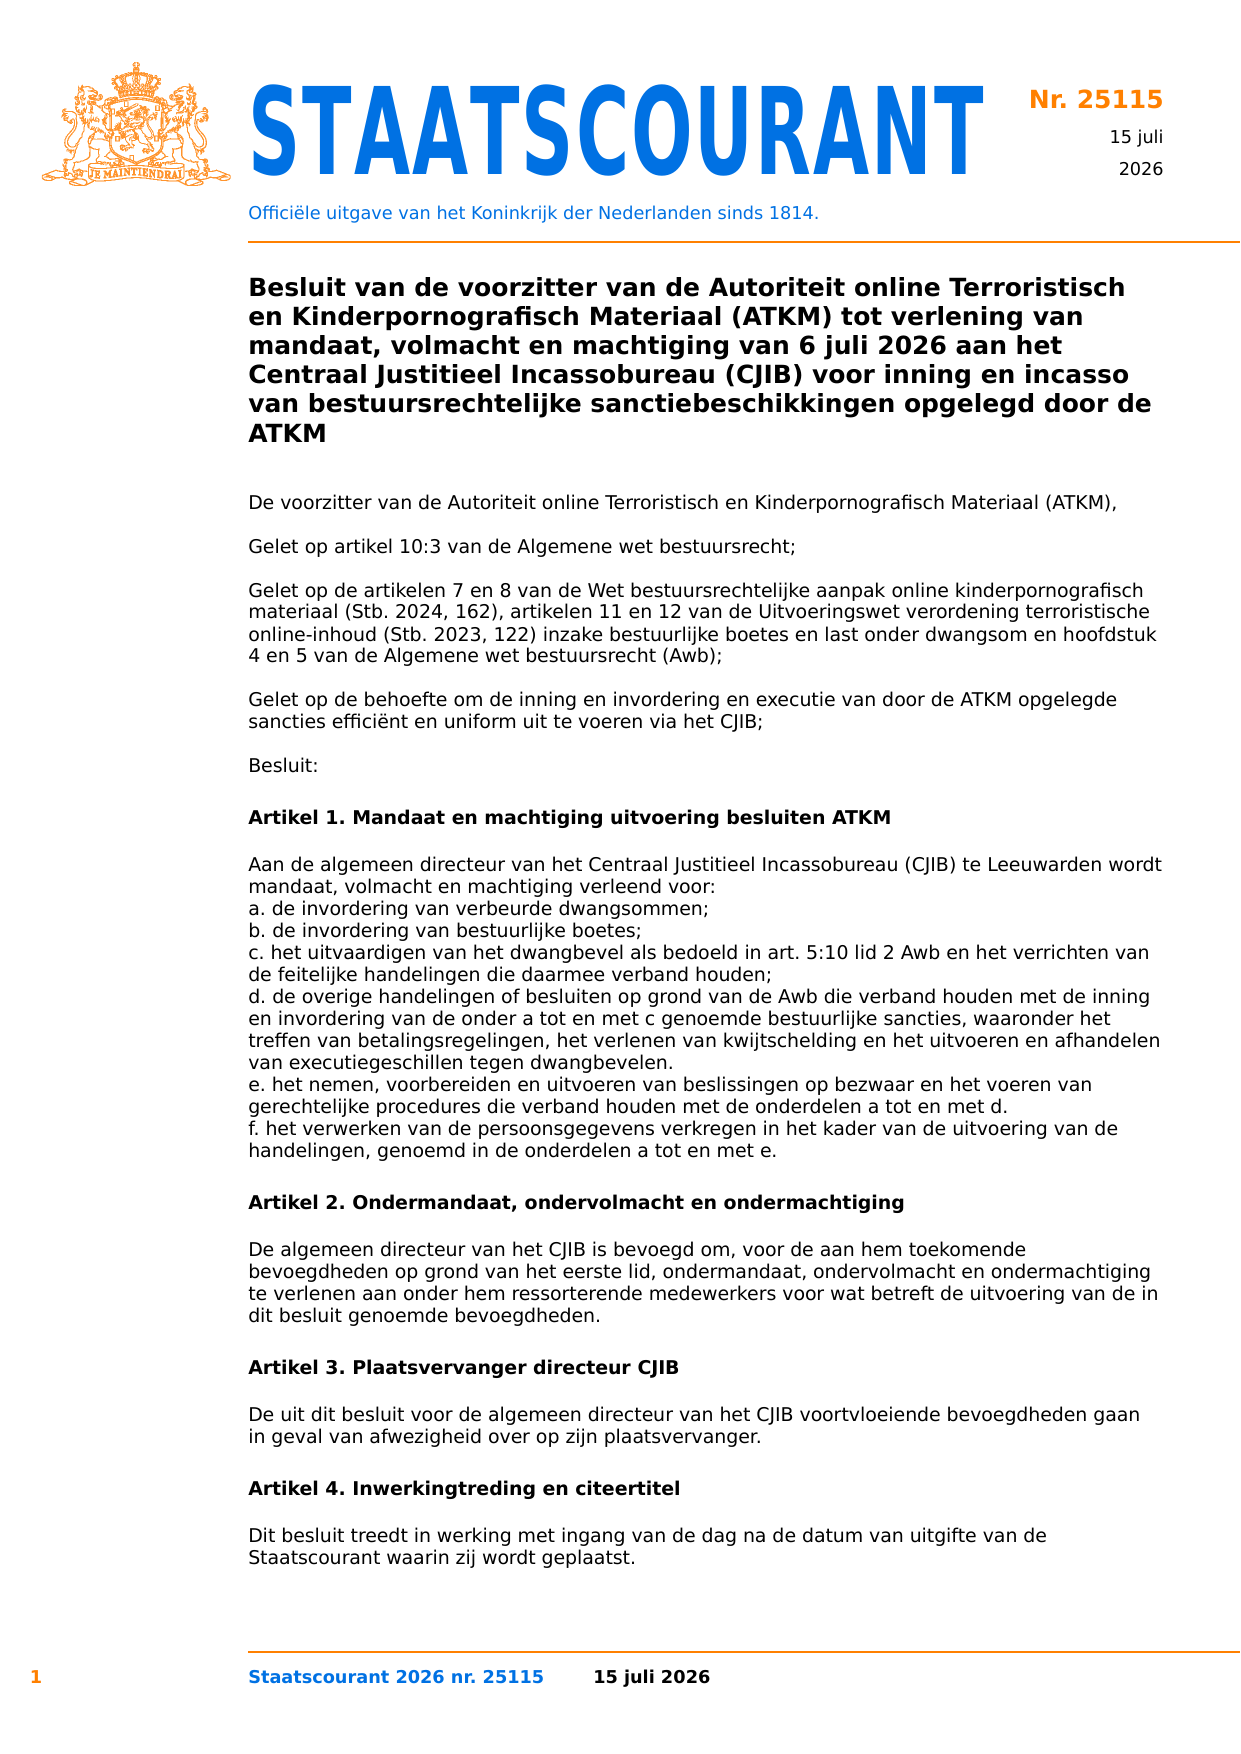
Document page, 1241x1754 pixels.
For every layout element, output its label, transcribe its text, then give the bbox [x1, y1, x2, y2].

table_cell Officiële uitgave van het Koninkrijk der Nederlanden sinds 1814. [248, 203, 1240, 241]
text Gelet op de artikelen 7 en 8 van de Wet bestuursrechtelijke aanpak online kinderpornografisch materiaal (Stb. 2024, 162), artikelen 11 en 12 van de Uitvoeringswet verordening terroristische online-inhoud (Stb. 2023, 122) inzake bestuurlijke boetes en last onder dwangsom en hoofdstuk 4 en 5 van de Algemene wet bestuursrecht (Awb); [248, 579, 1163, 667]
text Aan de algemeen directeur van het Centraal Justitieel Incassobureau (CJIB) te Leeuwarden wordt mandaat, volmacht en machtiging verleend voor: [248, 854, 1163, 898]
table_header Nr. 25115 [998, 62, 1240, 121]
text Besluit: [248, 755, 1163, 777]
text Gelet op artikel 10:3 van de Algemene wet bestuursrecht; [248, 536, 1163, 558]
text De voorzitter van de Autoriteit online Terroristisch en Kinderpornografisch Materiaal (ATKM), [248, 492, 1163, 514]
text De uit dit besluit voor de algemeen directeur van het CJIB voortvloeiende bevoegdheden gaan in geval van afwezigheid over op zijn plaatsvervanger. [248, 1404, 1163, 1448]
text De algemeen directeur van het CJIB is bevoegd om, voor de aan hem toekomende bevoegdheden op grond van het eerste lid, ondermandaat, ondervolmacht en ondermachtiging te verlenen aan onder hem ressorterende medewerkers voor wat betreft de uitvoering van de in dit besluit genoemde bevoegdheden. [248, 1239, 1163, 1327]
subtitle Artikel 3. Plaatsvervanger directeur CJIB [248, 1357, 1163, 1379]
table_cell 15 juli [998, 121, 1240, 153]
text Dit besluit treedt in werking met ingang van de dag na de datum van uitgifte van de Staatscourant waarin zij wordt geplaatst. [248, 1524, 1163, 1568]
text e. het nemen, voorbereiden en uitvoeren van beslissingen op bezwaar en het voeren van gerechtelijke procedures die verband houden met de onderdelen a tot en met d. [248, 1074, 1163, 1118]
picture [41, 62, 231, 186]
text a. de invordering van verbeurde dwangsommen; [248, 898, 1163, 920]
table_header [25, 62, 248, 241]
text b. de invordering van bestuurlijke boetes; [248, 920, 1163, 942]
subtitle Artikel 1. Mandaat en machtiging uitvoering besluiten ATKM [248, 807, 1163, 829]
table_cell 2026 [998, 153, 1240, 203]
subtitle Artikel 2. Ondermandaat, ondervolmacht en ondermachtiging [248, 1192, 1163, 1214]
table_header STAATSCOURANT [248, 62, 998, 203]
subtitle Artikel 4. Inwerkingtreding en citeertitel [248, 1478, 1163, 1499]
text d. de overige handelingen of besluiten op grond van de Awb die verband houden met de inning en invordering van de onder a tot en met c genoemde bestuurlijke sancties, waaronder het treffen van betalingsregelingen, het verlenen van kwijtschelding en het uitvoeren en afhandelen van executiegeschillen tegen dwangbevelen. [248, 986, 1163, 1074]
text f. het verwerken van de persoonsgegevens verkregen in het kader van de uitvoering van de handelingen, genoemd in de onderdelen a tot en met e. [248, 1118, 1163, 1162]
subtitle Besluit van de voorzitter van de Autoriteit online Terroristisch en Kinderpornografisch Materiaal (ATKM) tot verlening van mandaat, volmacht en machtiging van 6 juli 2026 aan het Centraal Justitieel Incassobureau (CJIB) voor inning en incasso van bestuursrechtelijke sanctiebeschikkingen opgelegd door de ATKM [248, 273, 1163, 448]
text Gelet op de behoefte om de inning en invordering en executie van door de ATKM opgelegde sancties efficiënt en uniform uit te voeren via het CJIB; [248, 689, 1163, 733]
text c. het uitvaardigen van het dwangbevel als bedoeld in art. 5:10 lid 2 Awb en het verrichten van de feitelijke handelingen die daarmee verband houden; [248, 942, 1163, 986]
